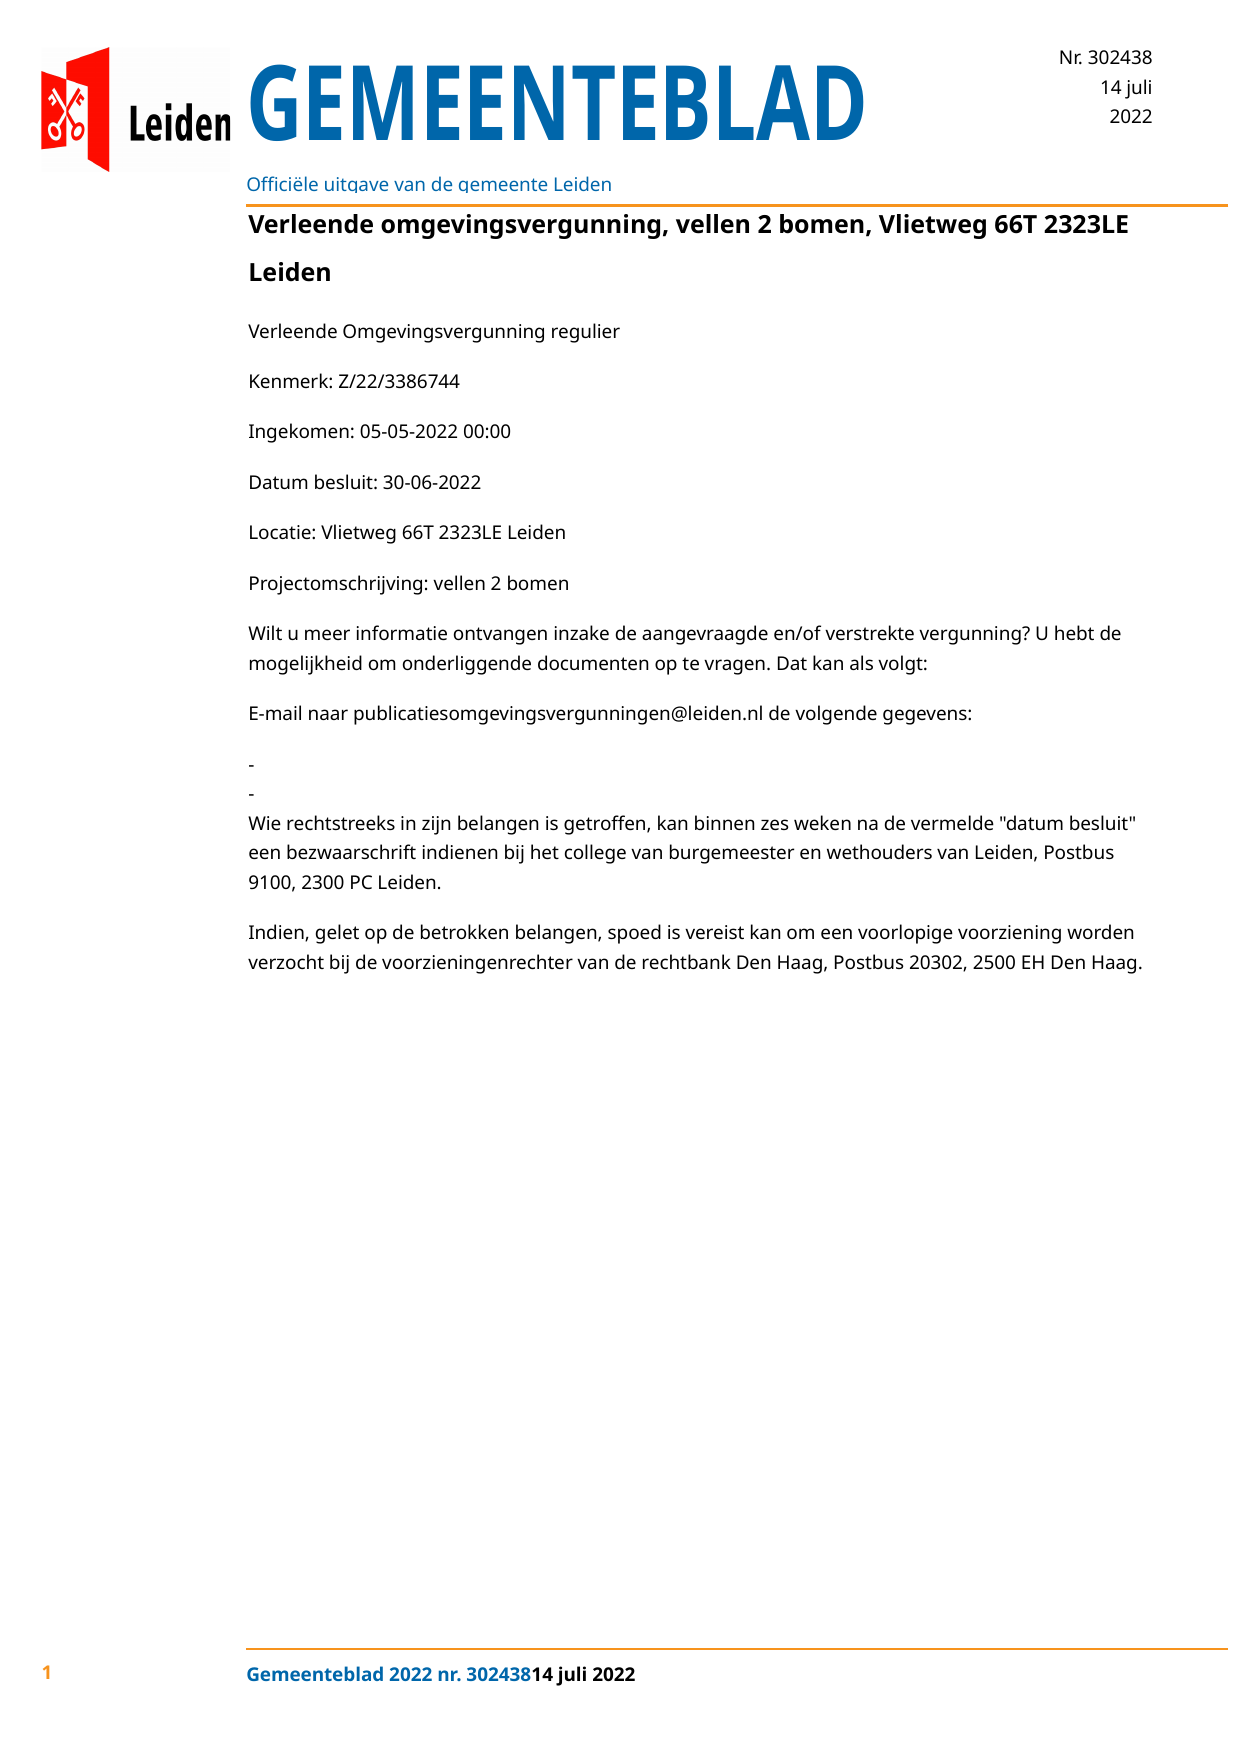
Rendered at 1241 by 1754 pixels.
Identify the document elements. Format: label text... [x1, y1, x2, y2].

text Verleende omgevingsvergunning, vellen 2 bomen, Vlietweg 66T 2323LE Leiden [248, 207, 1152, 288]
text Ingekomen: 05-05-2022 00:00 [248, 419, 1152, 444]
text Wilt u meer informatie ontvangen inzake de aangevraagde en/of verstrekte vergunning? U hebt de mogelijkheid om onderliggende documenten op te vragen. Dat kan als volgt: [248, 620, 1152, 676]
text Datum besluit: 30-06-2022 [248, 469, 1152, 495]
text Wie rechtstreeks in zijn belangen is getroffen, kan binnen zes weken na de vermelde "datum besluit" een bezwaarschrift indienen bij het college van burgemeester en wethouders van Leiden, Postbus 9100, 2300 PC Leiden. [248, 810, 1152, 895]
text Kenmerk: Z/22/3386744 [248, 368, 1152, 394]
text Locatie: Vlietweg 66T 2323LE Leiden [248, 519, 1152, 545]
text Projectomschrijving: vellen 2 bomen [248, 570, 1152, 596]
text E-mail naar publicatiesomgevingsvergunningen@leiden.nl de volgende gegevens: [248, 700, 1152, 726]
text Verleende Omgevingsvergunning regulier [248, 318, 1152, 344]
picture [41, 47, 231, 172]
text Indien, gelet op de betrokken belangen, spoed is vereist kan om een voorlopige voorziening worden verzocht bij de voorzieningenrechter van de rechtbank Den Haag, Postbus 20302, 2500 EH Den Haag. [248, 919, 1152, 975]
